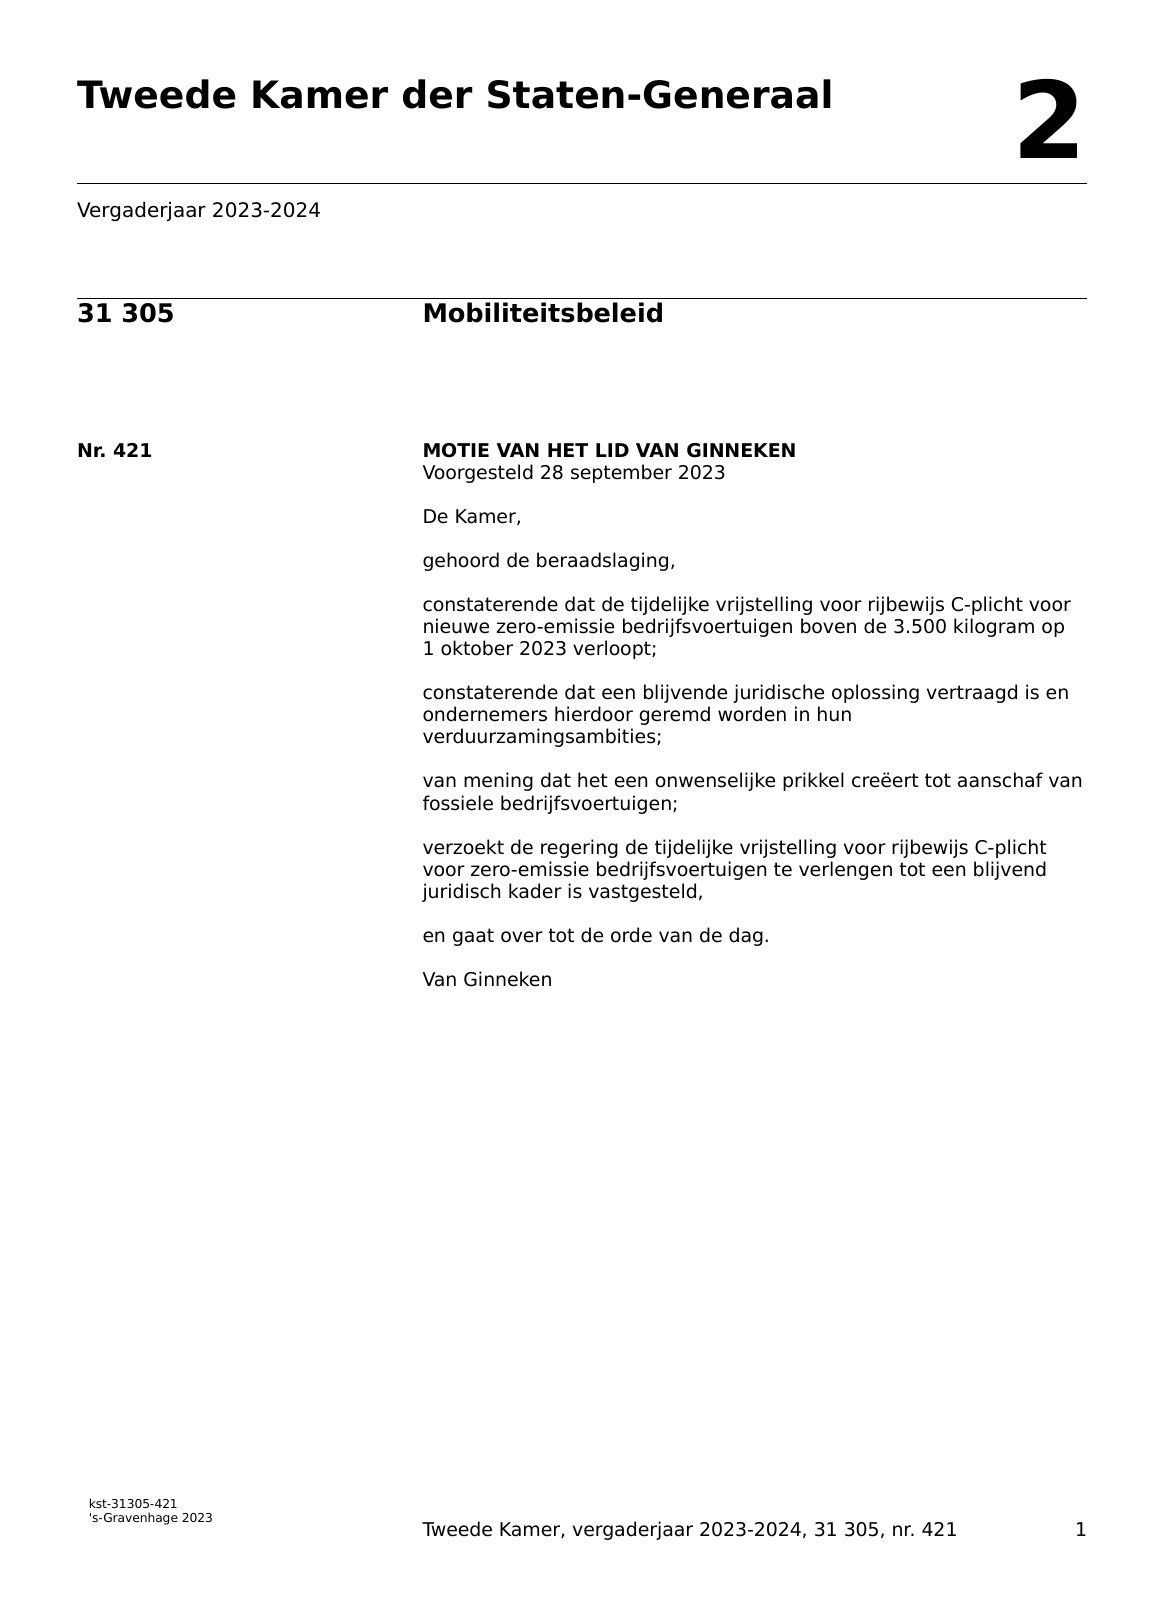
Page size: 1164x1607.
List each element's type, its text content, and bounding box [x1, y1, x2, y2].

text Van Ginneken [422, 969, 1087, 991]
text De Kamer, [422, 506, 1087, 528]
text constaterende dat de tijdelijke vrijstelling voor rijbewijs C-plicht voor nieuwe zero-emissie bedrijfsvoertuigen boven de 3.500 kilogram op 1 oktober 2023 verloopt; [422, 594, 1087, 660]
text Voorgesteld 28 september 2023 [422, 462, 1087, 484]
text verzoekt de regering de tijdelijke vrijstelling voor rijbewijs C-plicht voor zero-emissie bedrijfsvoertuigen te verlengen tot een blijvend juridisch kader is vastgesteld, [422, 837, 1087, 902]
text van mening dat het een onwenselijke prikkel creëert tot aanschaf van fossiele bedrijfsvoertuigen; [422, 770, 1087, 814]
text gehoord de beraadslaging, [422, 550, 1087, 572]
text kst-31305-421 [88, 1497, 323, 1511]
text constaterende dat een blijvende juridische oplossing vertraagd is en ondernemers hierdoor geremd worden in hun verduurzamingsambities; [422, 682, 1087, 748]
table_header Tweede Kamer der Staten-Generaal [77, 59, 886, 183]
subtitle Nr. 421 MOTIE VAN HET LID VAN GINNEKEN [77, 440, 1087, 462]
table_header 2 [886, 59, 1087, 183]
text en gaat over tot de orde van de dag. [422, 925, 1087, 947]
subtitle 31 305 Mobiliteitsbeleid [77, 299, 1087, 329]
table_cell Vergaderjaar 2023-2024 [77, 184, 1087, 298]
text 's-Gravenhage 2023 [88, 1511, 323, 1525]
